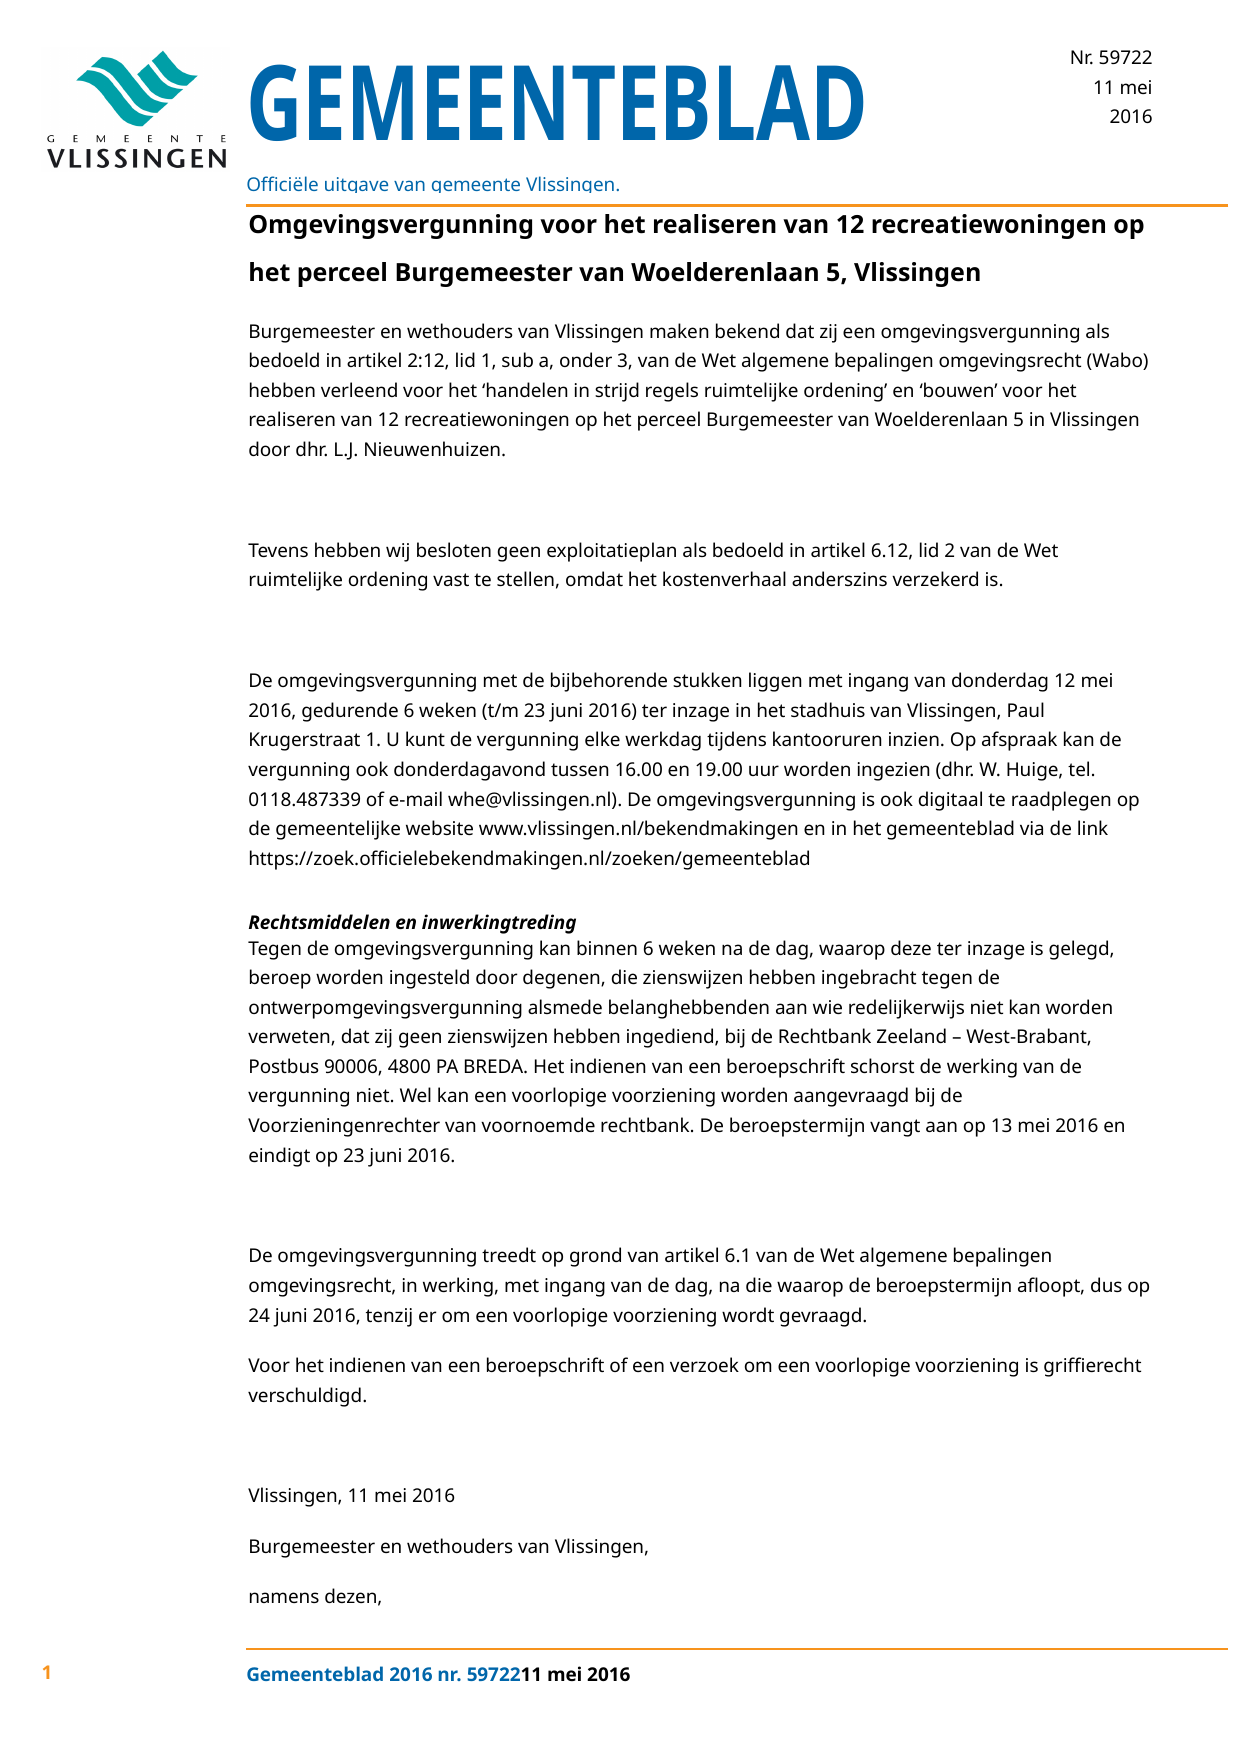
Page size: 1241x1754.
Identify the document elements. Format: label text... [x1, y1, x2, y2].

text Tevens hebben wij besloten geen exploitatieplan als bedoeld in artikel 6.12, lid 2 van de Wet ruimtelijke ordening vast te stellen, omdat het kostenverhaal anderszins verzekerd is. [248, 537, 1152, 592]
text Omgevingsvergunning voor het realiseren van 12 recreatiewoningen op het perceel Burgemeester van Woelderenlaan 5, Vlissingen [248, 207, 1152, 288]
text Burgemeester en wethouders van Vlissingen, [248, 1533, 1152, 1559]
text namens dezen, [248, 1583, 1152, 1609]
text Tegen de omgevingsvergunning kan binnen 6 weken na de dag, waarop deze ter inzage is gelegd, beroep worden ingesteld door degenen, die zienswijzen hebben ingebracht tegen de ontwerpomgevingsvergunning alsmede belanghebbenden aan wie redelijkerwijs niet kan worden verweten, dat zij geen zienswijzen hebben ingediend, bij de Rechtbank Zeeland – West-Brabant, Postbus 90006, 4800 PA BREDA. Het indienen van een beroepschrift schorst de werking van de vergunning niet. Wel kan een voorlopige voorziening worden aangevraagd bij de Voorzieningenrechter van voornoemde rechtbank. De beroepstermijn vangt aan op 13 mei 2016 en eindigt op 23 juni 2016. [248, 935, 1152, 1167]
text De omgevingsvergunning treedt op grond van artikel 6.1 van de Wet algemene bepalingen omgevingsrecht, in werking, met ingang van de dag, na die waarop de beroepstermijn afloopt, dus op 24 juni 2016, tenzij er om een voorlopige voorziening wordt gevraagd. [248, 1243, 1152, 1327]
text Voor het indienen van een beroepschrift of een verzoek om een voorlopige voorziening is griffierecht verschuldigd. [248, 1352, 1152, 1407]
text Rechtsmiddelen en inwerkingtreding [248, 909, 1152, 935]
text De omgevingsvergunning met de bijbehorende stukken liggen met ingang van donderdag 12 mei 2016, gedurende 6 weken (t/m 23 juni 2016) ter inzage in het stadhuis van Vlissingen, Paul Krugerstraat 1. U kunt de vergunning elke werkdag tijdens kantooruren inzien. Op afspraak kan de vergunning ook donderdagavond tussen 16.00 en 19.00 uur worden ingezien (dhr. W. Huige, tel. 0118.487339 of e-mail whe@vlissingen.nl). De omgevingsvergunning is ook digitaal te raadplegen op de gemeentelijke website www.vlissingen.nl/bekendmakingen en in het gemeenteblad via de link https://zoek.officielebekendmakingen.nl/zoeken/gemeenteblad [248, 667, 1152, 871]
text Burgemeester en wethouders van Vlissingen maken bekend dat zij een omgevingsvergunning als bedoeld in artikel 2:12, lid 1, sub a, onder 3, van de Wet algemene bepalingen omgevingsrecht (Wabo) hebben verleend voor het ‘handelen in strijd regels ruimtelijke ordening’ en ‘bouwen’ voor het realiseren van 12 recreatiewoningen op het perceel Burgemeester van Woelderenlaan 5 in Vlissingen door dhr. L.J. Nieuwenhuizen. [248, 318, 1152, 462]
picture [41, 47, 231, 172]
text Vlissingen, 11 mei 2016 [248, 1483, 1152, 1508]
